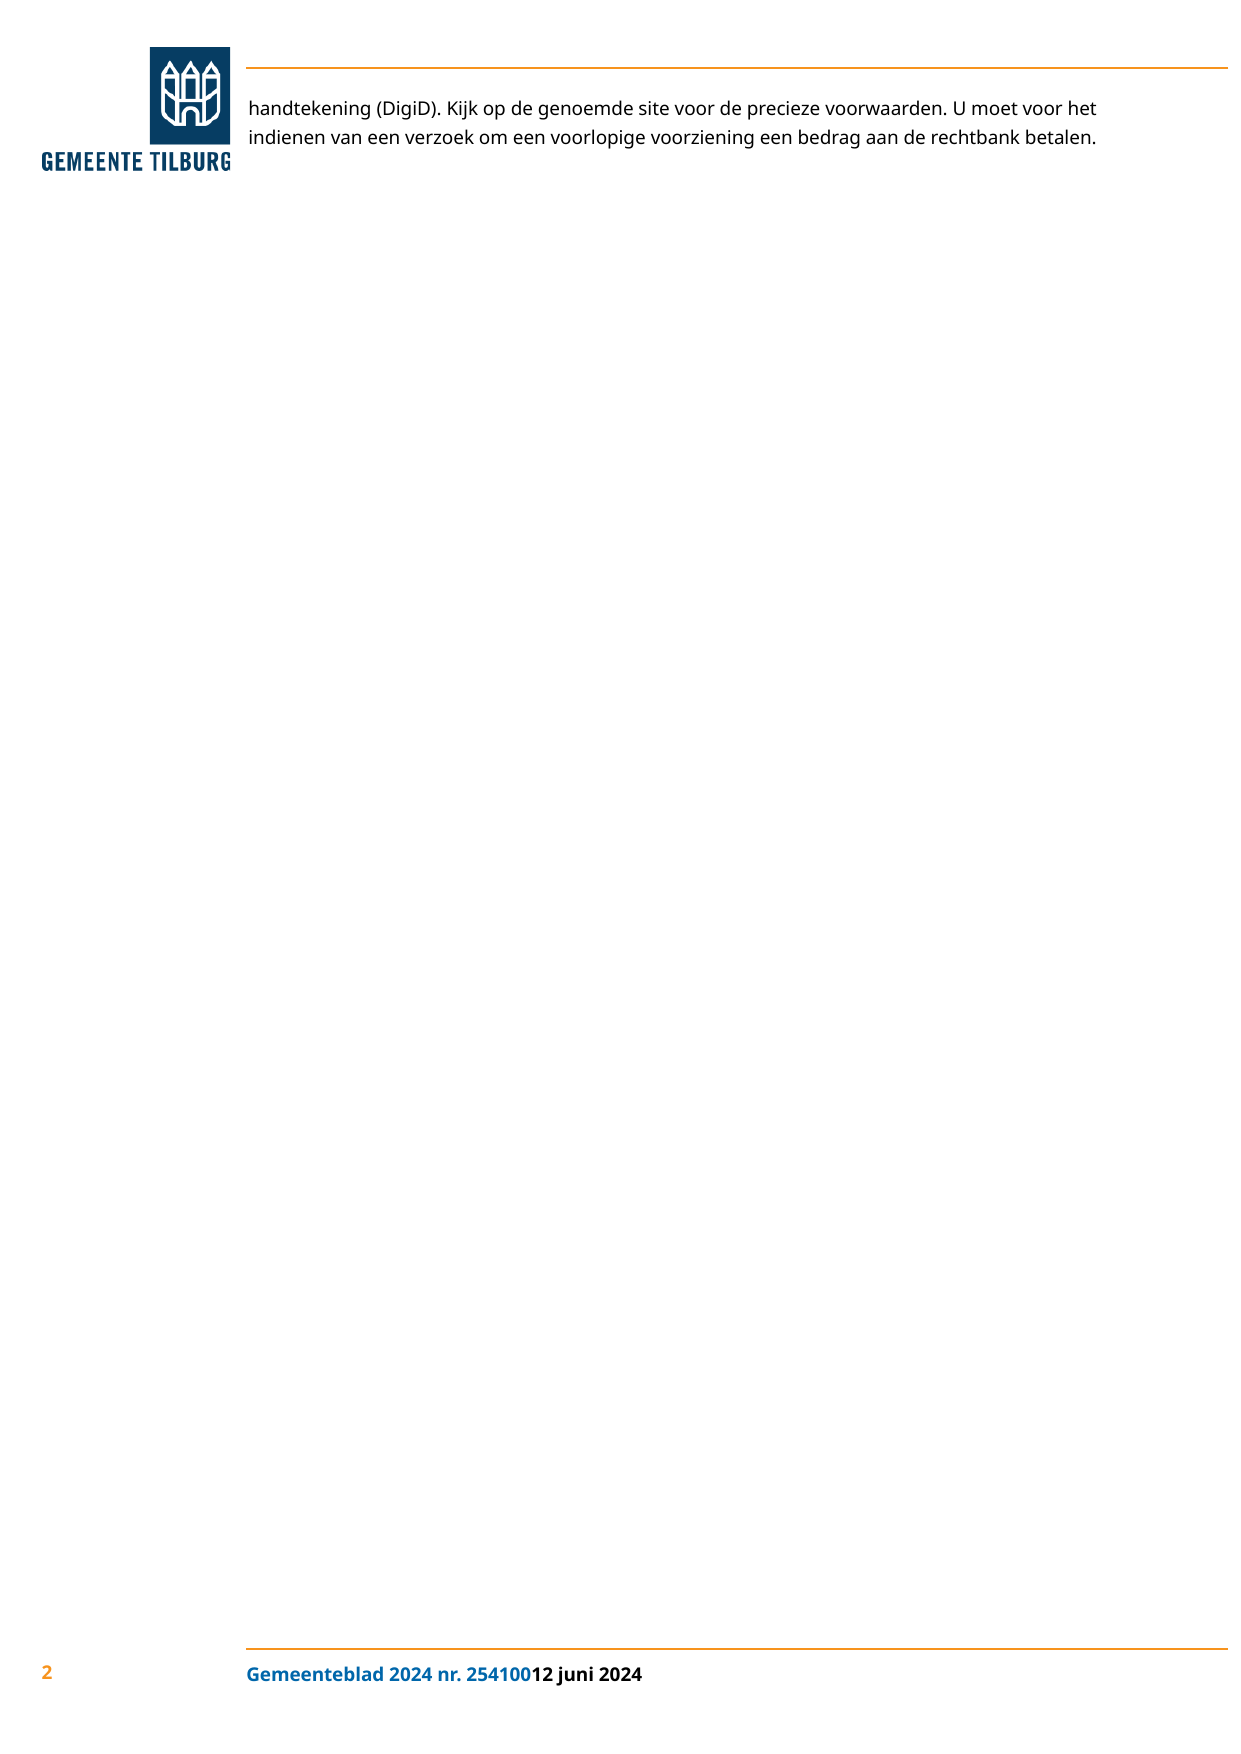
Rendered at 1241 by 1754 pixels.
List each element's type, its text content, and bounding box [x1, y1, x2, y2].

picture [41, 47, 231, 172]
text handtekening (DigiD). Kijk op de genoemde site voor de precieze voorwaarden. U moet voor het indienen van een verzoek om een voorlopige voorziening een bedrag aan de rechtbank betalen. [248, 95, 1152, 150]
